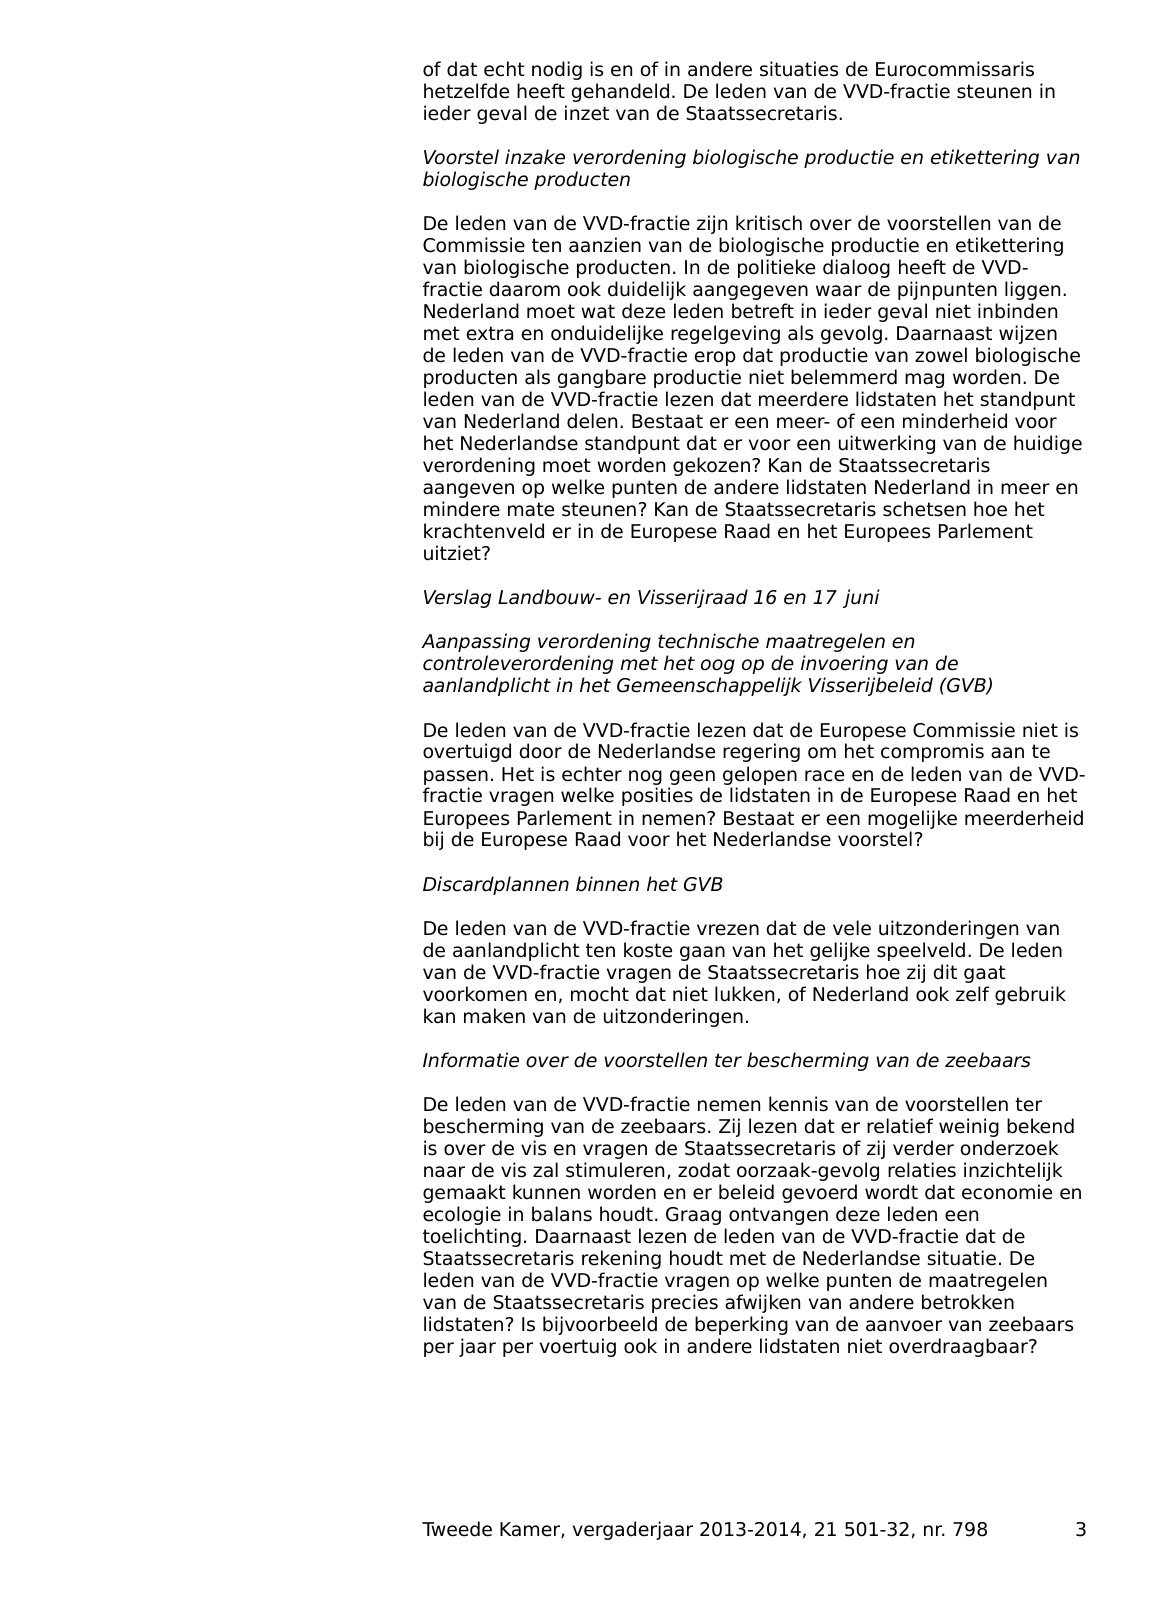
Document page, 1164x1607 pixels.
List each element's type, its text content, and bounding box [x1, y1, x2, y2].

subtitle Verslag Landbouw- en Visserijraad 16 en 17 juni [422, 587, 1087, 609]
subtitle Voorstel inzake verordening biologische productie en etikettering van biologische producten [422, 147, 1087, 191]
subtitle Informatie over de voorstellen ter bescherming van de zeebaars [422, 1050, 1087, 1072]
text De leden van de VVD-fractie lezen dat de Europese Commissie niet is overtuigd door de Nederlandse regering om het compromis aan te passen. Het is echter nog geen gelopen race en de leden van de VVD-fractie vragen welke posities de lidstaten in de Europese Raad en het Europees Parlement in nemen? Bestaat er een mogelijke meerderheid bij de Europese Raad voor het Nederlandse voorstel? [422, 719, 1087, 851]
text De leden van de VVD-fractie zijn kritisch over de voorstellen van de Commissie ten aanzien van de biologische productie en etikettering van biologische producten. In de politieke dialoog heeft de VVD-fractie daarom ook duidelijk aangegeven waar de pijnpunten liggen. Nederland moet wat deze leden betreft in ieder geval niet inbinden met extra en onduidelijke regelgeving als gevolg. Daarnaast wijzen de leden van de VVD-fractie erop dat productie van zowel biologische producten als gangbare productie niet belemmerd mag worden. De leden van de VVD-fractie lezen dat meerdere lidstaten het standpunt van Nederland delen. Bestaat er een meer- of een minderheid voor het Nederlandse standpunt dat er voor een uitwerking van de huidige verordening moet worden gekozen? Kan de Staatssecretaris aangeven op welke punten de andere lidstaten Nederland in meer en mindere mate steunen? Kan de Staatssecretaris schetsen hoe het krachtenveld er in de Europese Raad en het Europees Parlement uitziet? [422, 213, 1087, 565]
subtitle Aanpassing verordening technische maatregelen en controleverordening met het oog op de invoering van de aanlandplicht in het Gemeenschappelijk Visserijbeleid (GVB) [422, 631, 1087, 697]
subtitle Discardplannen binnen het GVB [422, 873, 1087, 896]
text De leden van de VVD-fractie nemen kennis van de voorstellen ter bescherming van de zeebaars. Zij lezen dat er relatief weinig bekend is over de vis en vragen de Staatssecretaris of zij verder onderzoek naar de vis zal stimuleren, zodat oorzaak-gevolg relaties inzichtelijk gemaakt kunnen worden en er beleid gevoerd wordt dat economie en ecologie in balans houdt. Graag ontvangen deze leden een toelichting. Daarnaast lezen de leden van de VVD-fractie dat de Staatssecretaris rekening houdt met de Nederlandse situatie. De leden van de VVD-fractie vragen op welke punten de maatregelen van de Staatssecretaris precies afwijken van andere betrokken lidstaten? Is bijvoorbeeld de beperking van de aanvoer van zeebaars per jaar per voertuig ook in andere lidstaten niet overdraagbaar? [422, 1094, 1087, 1358]
text De leden van de VVD-fractie vrezen dat de vele uitzonderingen van de aanlandplicht ten koste gaan van het gelijke speelveld. De leden van de VVD-fractie vragen de Staatssecretaris hoe zij dit gaat voorkomen en, mocht dat niet lukken, of Nederland ook zelf gebruik kan maken van de uitzonderingen. [422, 918, 1087, 1028]
text of dat echt nodig is en of in andere situaties de Eurocommissaris hetzelfde heeft gehandeld. De leden van de VVD-fractie steunen in ieder geval de inzet van de Staatssecretaris. [422, 59, 1087, 125]
